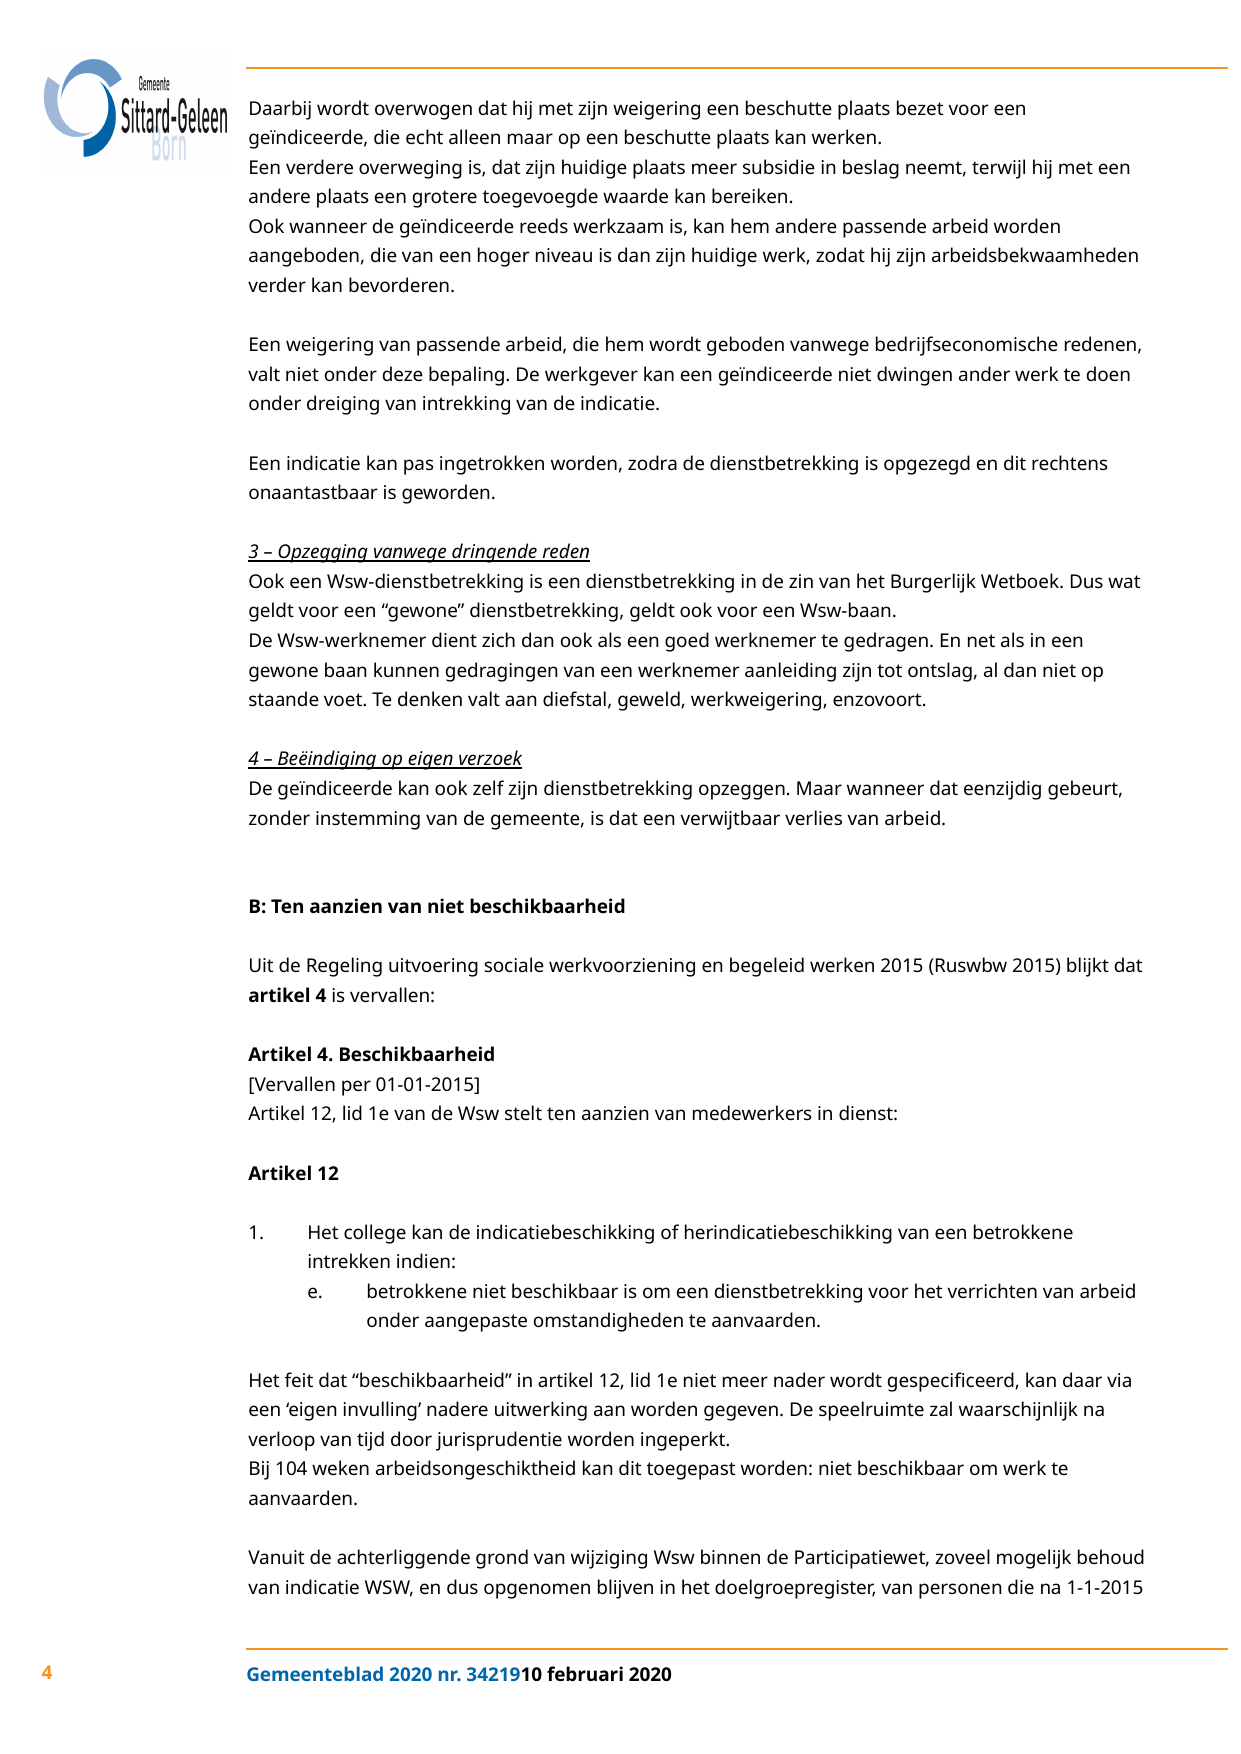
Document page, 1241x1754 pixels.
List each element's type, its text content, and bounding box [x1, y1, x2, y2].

text Bij 104 weken arbeidsongeschiktheid kan dit toegepast worden: niet beschikbaar om werk te aanvaarden. [248, 1456, 1152, 1511]
text 4 – Beëindiging op eigen verzoek [248, 746, 1152, 771]
text Ook wanneer de geïndiceerde reeds werkzaam is, kan hem andere passende arbeid worden aangeboden, die van een hoger niveau is dan zijn huidige werk, zodat hij zijn arbeidsbekwaamheden verder kan bevorderen. [248, 213, 1152, 298]
picture [41, 47, 231, 172]
text B: Ten aanzien van niet beschikbaarheid [248, 893, 1152, 919]
text Artikel 4. Beschikbaarheid [248, 1041, 1152, 1067]
text Het feit dat “beschikbaarheid” in artikel 12, lid 1e niet meer nader wordt gespecificeerd, kan daar via een ‘eigen invulling’ nadere uitwerking aan worden gegeven. De speelruimte zal waarschijnlijk na verloop van tijd door jurisprudentie worden ingeperkt. [248, 1367, 1152, 1452]
text 3 – Opzegging vanwege dringende reden [248, 538, 1152, 564]
text De Wsw-werknemer dient zich dan ook als een goed werknemer te gedragen. En net als in een gewone baan kunnen gedragingen van een werknemer aanleiding zijn tot ontslag, al dan niet op staande voet. Te denken valt aan diefstal, geweld, werkweigering, enzovoort. [248, 627, 1152, 712]
text Vanuit de achterliggende grond van wijziging Wsw binnen de Participatiewet, zoveel mogelijk behoud van indicatie WSW, en dus opgenomen blijven in het doelgroepregister, van personen die na 1-1-2015 [248, 1544, 1152, 1600]
text [Vervallen per 01-01-2015] [248, 1071, 1152, 1097]
text Een verdere overweging is, dat zijn huidige plaats meer subsidie in beslag neemt, terwijl hij met een andere plaats een grotere toegevoegde waarde kan bereiken. [248, 154, 1152, 209]
text Artikel 12 [248, 1160, 1152, 1186]
text Daarbij wordt overwogen dat hij met zijn weigering een beschutte plaats bezet voor een geïndiceerde, die echt alleen maar op een beschutte plaats kan werken. [248, 95, 1152, 150]
list betrokkene niet beschikbaar is om een dienstbetrekking voor het verrichten van arbeid onder aangepaste omstandigheden te aanvaarden. [307, 1278, 1152, 1333]
text De geïndiceerde kan ook zelf zijn dienstbetrekking opzeggen. Maar wanneer dat eenzijdig gebeurt, zonder instemming van de gemeente, is dat een verwijtbaar verlies van arbeid. [248, 775, 1152, 831]
text Uit de Regeling uitvoering sociale werkvoorziening en begeleid werken 2015 (Ruswbw 2015) blijkt dat artikel 4 is vervallen: [248, 953, 1152, 1008]
text Ook een Wsw-dienstbetrekking is een dienstbetrekking in de zin van het Burgerlijk Wetboek. Dus wat geldt voor een “gewone” dienstbetrekking, geldt ook voor een Wsw-baan. [248, 568, 1152, 623]
list Het college kan de indicatiebeschikking of herindicatiebeschikking van een betrokkene intrekken indien: [248, 1219, 1152, 1274]
text Een weigering van passende arbeid, die hem wordt geboden vanwege bedrijfseconomische redenen, valt niet onder deze bepaling. De werkgever kan een geïndiceerde niet dwingen ander werk te doen onder dreiging van intrekking van de indicatie. [248, 331, 1152, 416]
text Een indicatie kan pas ingetrokken worden, zodra de dienstbetrekking is opgezegd en dit rechtens onaantastbaar is geworden. [248, 450, 1152, 505]
text Artikel 12, lid 1e van de Wsw stelt ten aanzien van medewerkers in dienst: [248, 1101, 1152, 1126]
